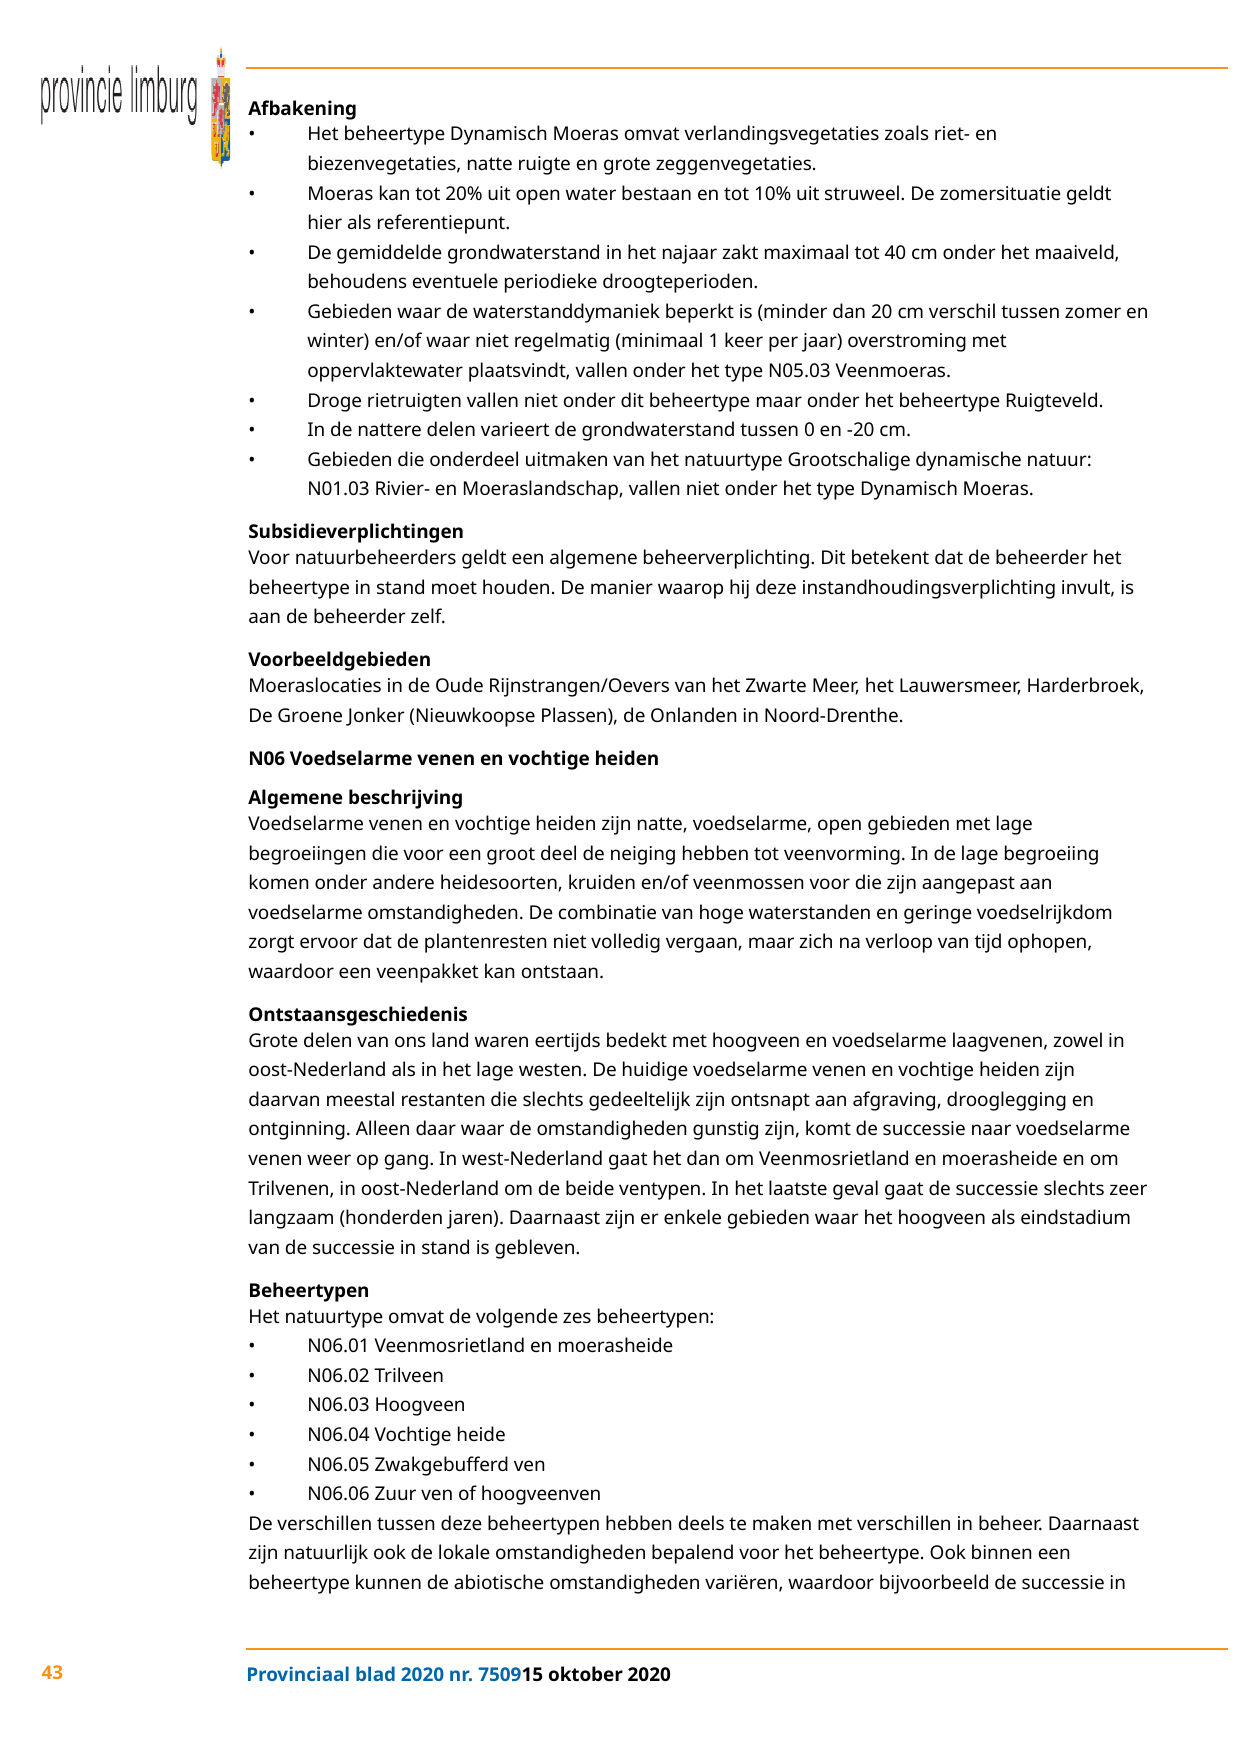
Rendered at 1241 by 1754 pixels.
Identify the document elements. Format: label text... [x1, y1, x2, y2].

text Moeraslocaties in de Oude Rijnstrangen/Oevers van het Zwarte Meer, het Lauwersmeer, Harderbroek, De Groene Jonker (Nieuwkoopse Plassen), de Onlanden in Noord-Drenthe. [248, 672, 1152, 728]
list N06.05 Zwakgebufferd ven [248, 1451, 1152, 1476]
text Voedselarme venen en vochtige heiden zijn natte, voedselarme, open gebieden met lage begroeiingen die voor een groot deel de neiging hebben tot veenvorming. In de lage begroeiing komen onder andere heidesoorten, kruiden en/of veenmossen voor die zijn aangepast aan voedselarme omstandigheden. De combinatie van hoge waterstanden en geringe voedselrijkdom zorgt ervoor dat de plantenresten niet volledig vergaan, maar zich na verloop van tijd ophopen, waardoor een veenpakket kan ontstaan. [248, 810, 1152, 984]
list N06.02 Trilveen [248, 1362, 1152, 1388]
text Voor natuurbeheerders geldt een algemene beheerverplichting. Dit betekent dat de beheerder het beheertype in stand moet houden. De manier waarop hij deze instandhoudingsverplichting invult, is aan de beheerder zelf. [248, 544, 1152, 629]
list N06.03 Hoogveen [248, 1392, 1152, 1417]
text Afbakening [248, 95, 1152, 121]
list De gemiddelde grondwaterstand in het najaar zakt maximaal tot 40 cm onder het maaiveld, behoudens eventuele periodieke droogteperioden. [248, 239, 1152, 294]
picture [41, 47, 231, 172]
text Het natuurtype omvat de volgende zes beheertypen: [248, 1303, 1152, 1328]
list N06.06 Zuur ven of hoogveenven [248, 1480, 1152, 1506]
list N06.01 Veenmosrietland en moerasheide [248, 1332, 1152, 1358]
text Subsidieverplichtingen [248, 519, 1152, 544]
text Grote delen van ons land waren eertijds bedekt met hoogveen en voedselarme laagvenen, zowel in oost-Nederland als in het lage westen. De huidige voedselarme venen en vochtige heiden zijn daarvan meestal restanten die slechts gedeeltelijk zijn ontsnapt aan afgraving, drooglegging en ontginning. Alleen daar waar de omstandigheden gunstig zijn, komt de successie naar voedselarme venen weer op gang. In west-Nederland gaat het dan om Veenmosrietland en moerasheide en om Trilvenen, in oost-Nederland om de beide ventypen. In het laatste geval gaat de successie slechts zeer langzaam (honderden jaren). Daarnaast zijn er enkele gebieden waar het hoogveen als eindstadium van de successie in stand is gebleven. [248, 1027, 1152, 1260]
list Moeras kan tot 20% uit open water bestaan en tot 10% uit struweel. De zomersituatie geldt hier als referentiepunt. [248, 180, 1152, 235]
list N06.04 Vochtige heide [248, 1421, 1152, 1447]
list Gebieden waar de waterstanddymaniek beperkt is (minder dan 20 cm verschil tussen zomer en winter) en/of waar niet regelmatig (minimaal 1 keer per jaar) overstroming met oppervlaktewater plaatsvindt, vallen onder het type N05.03 Veenmoeras. [248, 298, 1152, 383]
text N06 Voedselarme venen en vochtige heiden [248, 745, 1152, 771]
text Ontstaansgeschiedenis [248, 1001, 1152, 1027]
list Droge rietruigten vallen niet onder dit beheertype maar onder het beheertype Ruigteveld. [248, 387, 1152, 412]
list In de nattere delen varieert de grondwaterstand tussen 0 en -20 cm. [248, 416, 1152, 442]
list Gebieden die onderdeel uitmaken van het natuurtype Grootschalige dynamische natuur: N01.03 Rivier- en Moeraslandschap, vallen niet onder het type Dynamisch Moeras. [248, 446, 1152, 501]
text De verschillen tussen deze beheertypen hebben deels te maken met verschillen in beheer. Daarnaast zijn natuurlijk ook de lokale omstandigheden bepalend voor het beheertype. Ook binnen een beheertype kunnen de abiotische omstandigheden variëren, waardoor bijvoorbeeld de successie in [248, 1510, 1152, 1595]
text Voorbeeldgebieden [248, 647, 1152, 672]
text Beheertypen [248, 1277, 1152, 1303]
text Algemene beschrijving [248, 784, 1152, 810]
list Het beheertype Dynamisch Moeras omvat verlandingsvegetaties zoals riet- en biezenvegetaties, natte ruigte en grote zeggenvegetaties. [248, 121, 1152, 176]
